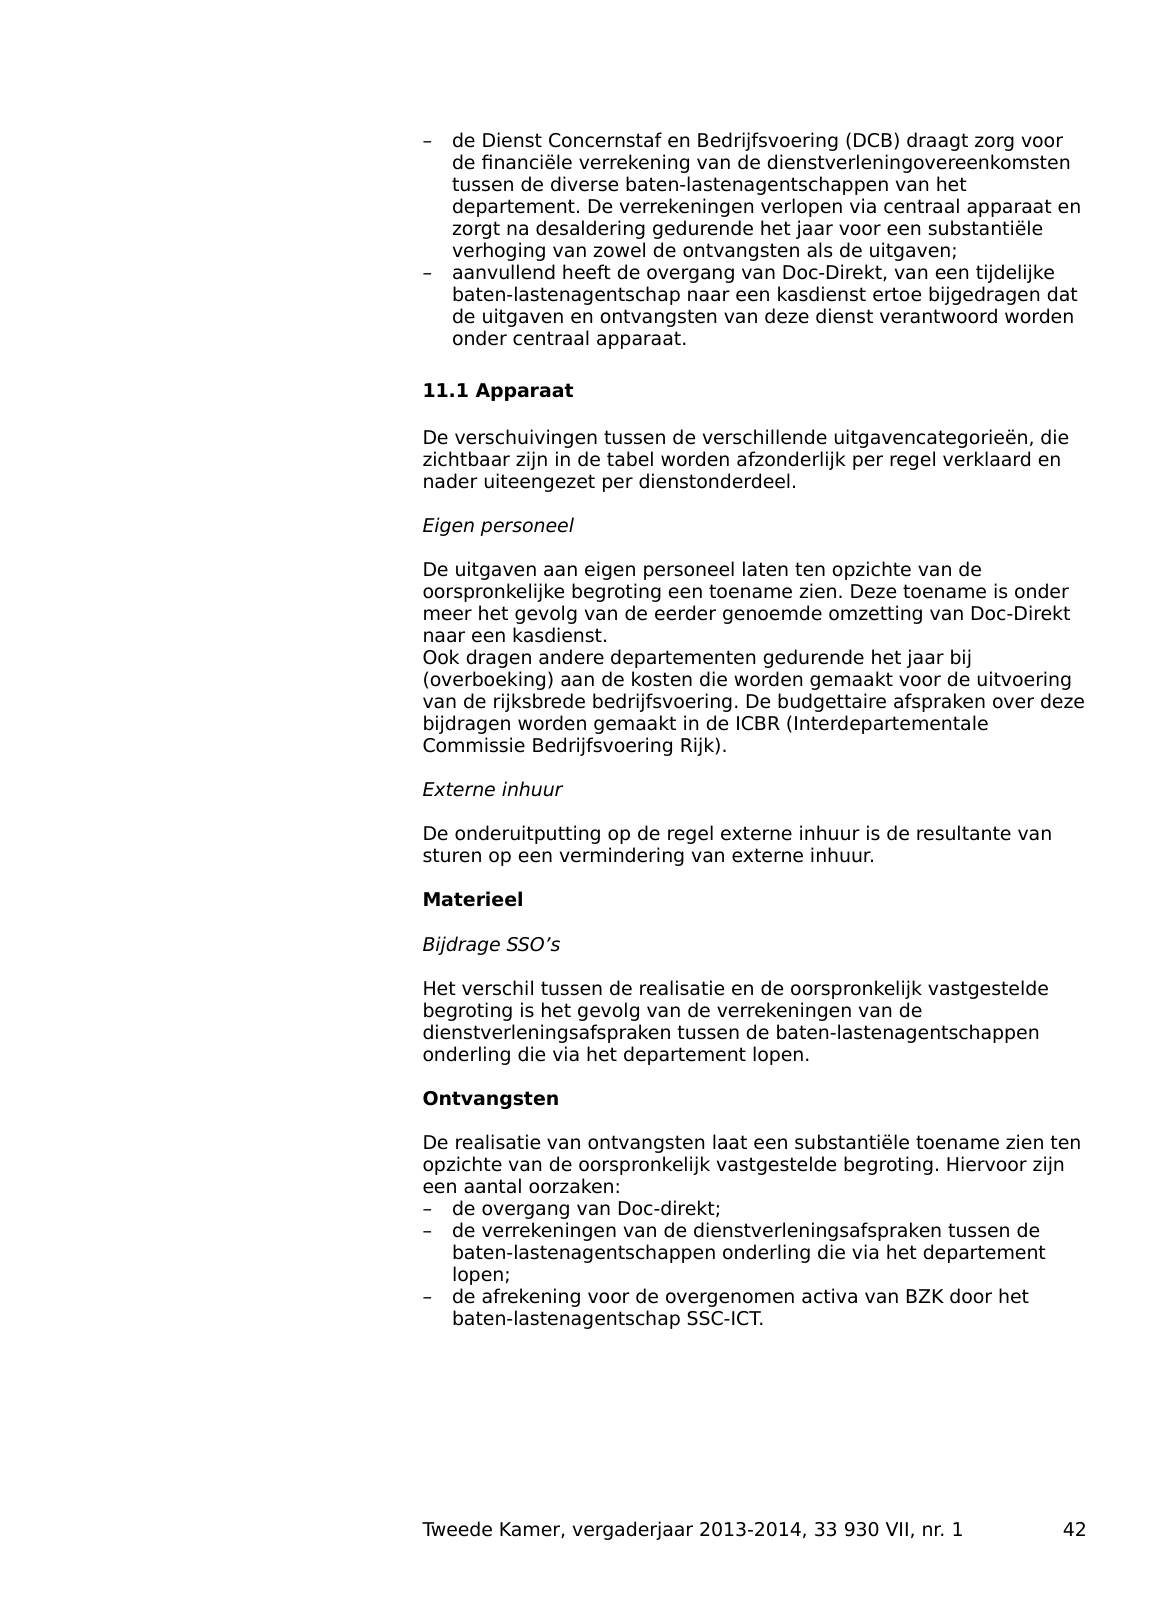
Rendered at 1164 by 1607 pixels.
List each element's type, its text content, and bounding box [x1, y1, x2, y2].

subtitle Externe inhuur [422, 779, 1087, 801]
text Het verschil tussen de realisatie en de oorspronkelijk vastgestelde begroting is het gevolg van de verrekeningen van de dienstverleningsafspraken tussen de baten-lastenagentschappen onderling die via het departement lopen. [422, 978, 1087, 1066]
subtitle Ontvangsten [422, 1088, 1087, 1110]
text Ook dragen andere departementen gedurende het jaar bij (overboeking) aan de kosten die worden gemaakt voor de uitvoering van de rijksbrede bedrijfsvoering. De budgettaire afspraken over deze bijdragen worden gemaakt in de ICBR (Interdepartementale Commissie Bedrijfsvoering Rijk). [422, 647, 1087, 757]
subtitle Materieel [422, 889, 1087, 911]
text – aanvullend heeft de overgang van Doc-Direkt, van een tijdelijke baten-lastenagentschap naar een kasdienst ertoe bijgedragen dat de uitgaven en ontvangsten van deze dienst verantwoord worden onder centraal apparaat. [422, 262, 1087, 350]
text – de overgang van Doc-direkt; [422, 1198, 1087, 1220]
text – de verrekeningen van de dienstverleningsafspraken tussen de baten-lastenagentschappen onderling die via het departement lopen; [422, 1220, 1087, 1286]
subtitle Eigen personeel [422, 515, 1087, 537]
text De uitgaven aan eigen personeel laten ten opzichte van de oorspronkelijke begroting een toename zien. Deze toename is onder meer het gevolg van de eerder genoemde omzetting van Doc-Direkt naar een kasdienst. [422, 559, 1087, 647]
text De verschuivingen tussen de verschillende uitgavencategorieën, die zichtbaar zijn in de tabel worden afzonderlijk per regel verklaard en nader uiteengezet per dienstonderdeel. [422, 427, 1087, 493]
text – de afrekening voor de overgenomen activa van BZK door het baten-lastenagentschap SSC-ICT. [422, 1286, 1087, 1330]
text – de Dienst Concernstaf en Bedrijfsvoering (DCB) draagt zorg voor de financiële verrekening van de dienstverleningovereenkomsten tussen de diverse baten-lastenagentschappen van het departement. De verrekeningen verlopen via centraal apparaat en zorgt na desaldering gedurende het jaar voor een substantiële verhoging van zowel de ontvangsten als de uitgaven; [422, 130, 1087, 262]
text De onderuitputting op de regel externe inhuur is de resultante van sturen op een vermindering van externe inhuur. [422, 823, 1087, 867]
subtitle 11.1 Apparaat [422, 380, 1087, 402]
text De realisatie van ontvangsten laat een substantiële toename zien ten opzichte van de oorspronkelijk vastgestelde begroting. Hiervoor zijn een aantal oorzaken: [422, 1132, 1087, 1198]
subtitle Bijdrage SSO’s [422, 933, 1087, 955]
